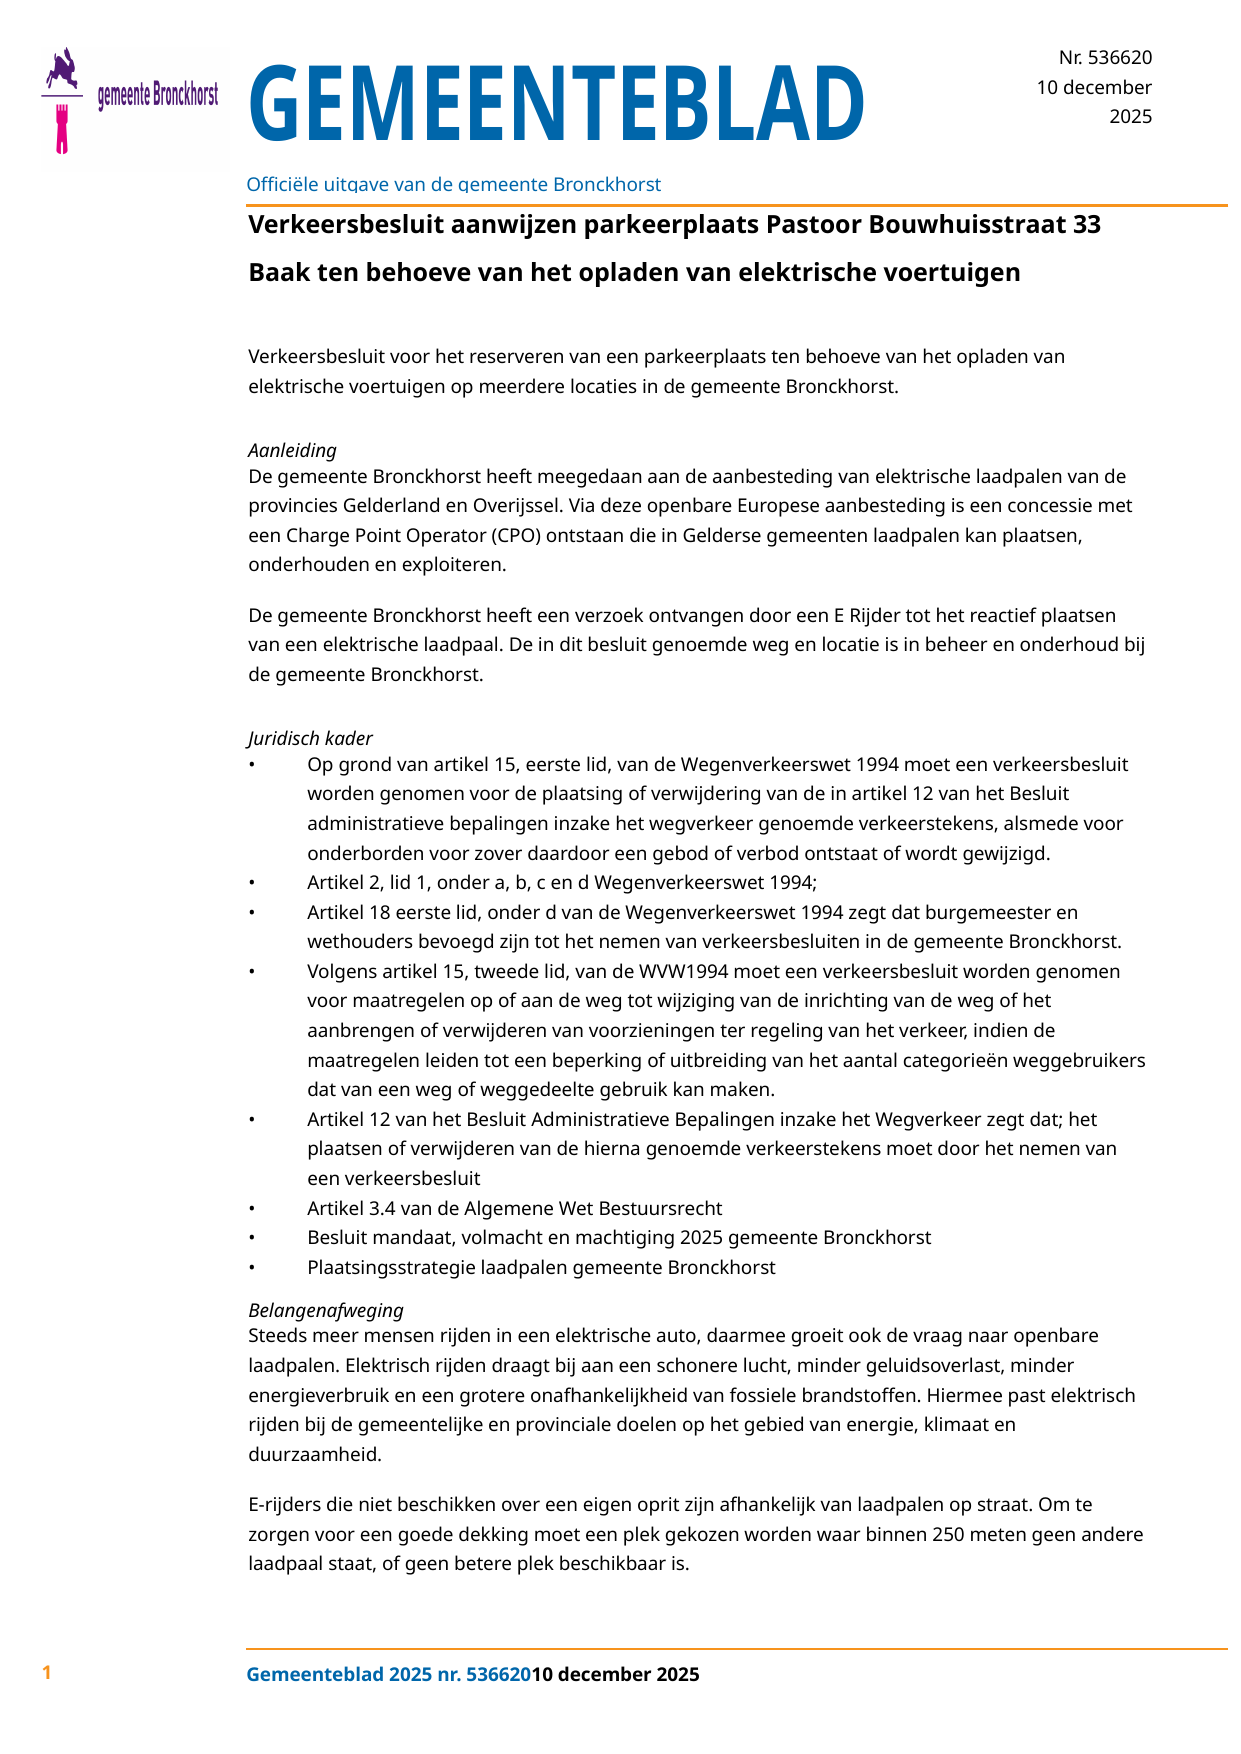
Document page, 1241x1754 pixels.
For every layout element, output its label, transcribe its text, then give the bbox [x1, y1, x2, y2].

text Aanleiding [248, 437, 1152, 463]
text De gemeente Bronckhorst heeft een verzoek ontvangen door een E Rijder tot het reactief plaatsen van een elektrische laadpaal. De in dit besluit genoemde weg en locatie is in beheer en onderhoud bij de gemeente Bronckhorst. [248, 602, 1152, 687]
list Artikel 12 van het Besluit Administratieve Bepalingen inzake het Wegverkeer zegt dat; het plaatsen of verwijderen van de hierna genoemde verkeerstekens moet door het nemen van een verkeersbesluit [248, 1106, 1152, 1191]
text E-rijders die niet beschikken over een eigen oprit zijn afhankelijk van laadpalen op straat. Om te zorgen voor een goede dekking moet een plek gekozen worden waar binnen 250 meten geen andere laadpaal staat, of geen betere plek beschikbaar is. [248, 1491, 1152, 1576]
text Steeds meer mensen rijden in een elektrische auto, daarmee groeit ook de vraag naar openbare laadpalen. Elektrisch rijden draagt bij aan een schonere lucht, minder geluidsoverlast, minder energieverbruik en een grotere onafhankelijkheid van fossiele brandstoffen. Hiermee past elektrisch rijden bij de gemeentelijke en provinciale doelen op het gebied van energie, klimaat en duurzaamheid. [248, 1323, 1152, 1467]
list Besluit mandaat, volmacht en machtiging 2025 gemeente Bronckhorst [248, 1224, 1152, 1250]
picture [41, 47, 231, 172]
list Plaatsingsstrategie laadpalen gemeente Bronckhorst [248, 1254, 1152, 1279]
list Artikel 2, lid 1, onder a, b, c en d Wegenverkeerswet 1994; [248, 869, 1152, 895]
list Volgens artikel 15, tweede lid, van de WVW1994 moet een verkeersbesluit worden genomen voor maatregelen op of aan de weg tot wijziging van de inrichting van de weg of het aanbrengen of verwijderen van voorzieningen ter regeling van het verkeer, indien de maatregelen leiden tot een beperking of uitbreiding van het aantal categorieën weggebruikers dat van een weg of weggedeelte gebruik kan maken. [248, 958, 1152, 1102]
list Artikel 3.4 van de Algemene Wet Bestuursrecht [248, 1195, 1152, 1220]
text Verkeersbesluit aanwijzen parkeerplaats Pastoor Bouwhuisstraat 33 Baak ten behoeve van het opladen van elektrische voertuigen [248, 207, 1152, 288]
text Belangenafweging [248, 1297, 1152, 1323]
text De gemeente Bronckhorst heeft meegedaan aan de aanbesteding van elektrische laadpalen van de provincies Gelderland en Overijssel. Via deze openbare Europese aanbesteding is een concessie met een Charge Point Operator (CPO) ontstaan die in Gelderse gemeenten laadpalen kan plaatsen, onderhouden en exploiteren. [248, 463, 1152, 577]
text Verkeersbesluit voor het reserveren van een parkeerplaats ten behoeve van het opladen van elektrische voertuigen op meerdere locaties in de gemeente Bronckhorst. [248, 344, 1152, 399]
list Op grond van artikel 15, eerste lid, van de Wegenverkeerswet 1994 moet een verkeersbesluit worden genomen voor de plaatsing of verwijdering van de in artikel 12 van het Besluit administratieve bepalingen inzake het wegverkeer genoemde verkeerstekens, alsmede voor onderborden voor zover daardoor een gebod of verbod ontstaat of wordt gewijzigd. [248, 751, 1152, 865]
list Artikel 18 eerste lid, onder d van de Wegenverkeerswet 1994 zegt dat burgemeester en wethouders bevoegd zijn tot het nemen van verkeersbesluiten in de gemeente Bronckhorst. [248, 899, 1152, 954]
text Juridisch kader [248, 725, 1152, 751]
